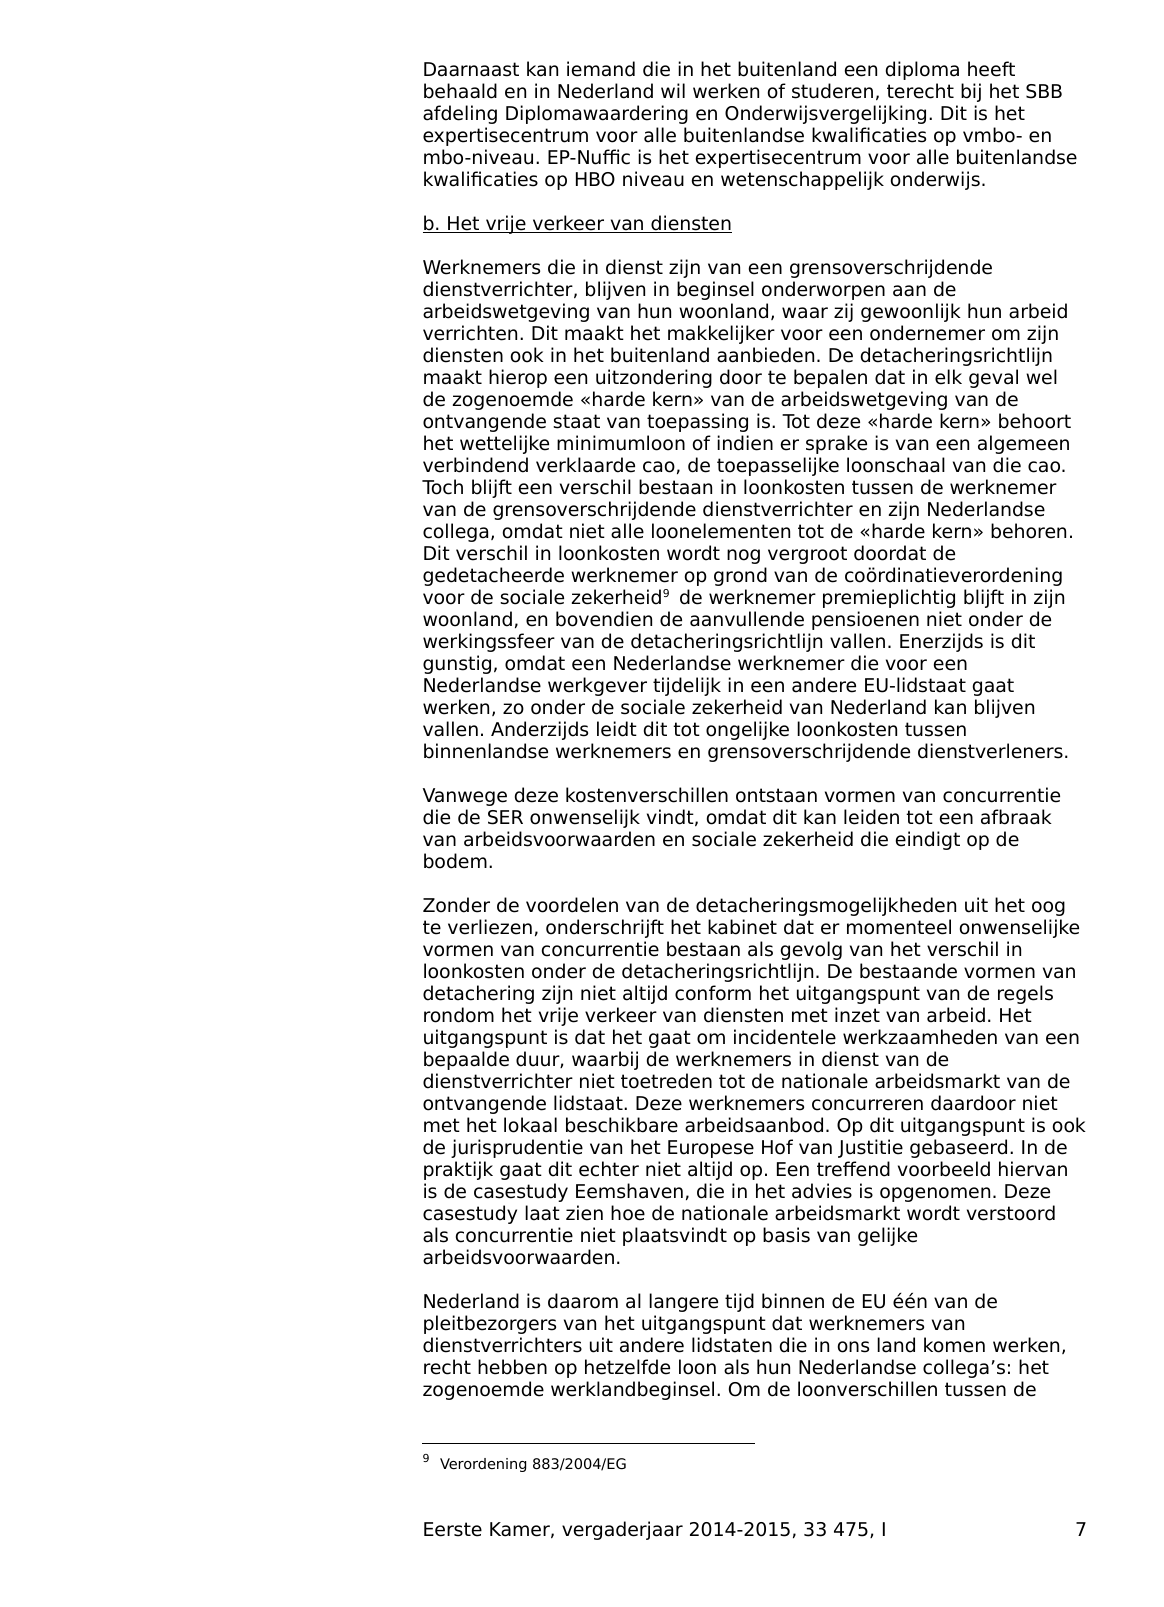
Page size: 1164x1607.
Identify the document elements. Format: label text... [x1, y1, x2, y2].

text Nederland is daarom al langere tijd binnen de EU één van de pleitbezorgers van het uitgangspunt dat werknemers van dienstverrichters uit andere lidstaten die in ons land komen werken, recht hebben op hetzelfde loon als hun Nederlandse collega’s: het zogenoemde werklandbeginsel. Om de loonverschillen tussen de [422, 1291, 1087, 1401]
text Zonder de voordelen van de detacheringsmogelijkheden uit het oog te verliezen, onderschrijft het kabinet dat er momenteel onwenselijke vormen van concurrentie bestaan als gevolg van het verschil in loonkosten onder de detacheringsrichtlijn. De bestaande vormen van detachering zijn niet altijd conform het uitgangspunt van de regels rondom het vrije verkeer van diensten met inzet van arbeid. Het uitgangspunt is dat het gaat om incidentele werkzaamheden van een bepaalde duur, waarbij de werknemers in dienst van de dienstverrichter niet toetreden tot de nationale arbeidsmarkt van de ontvangende lidstaat. Deze werknemers concurreren daardoor niet met het lokaal beschikbare arbeidsaanbod. Op dit uitgangspunt is ook de jurisprudentie van het Europese Hof van Justitie gebaseerd. In de praktijk gaat dit echter niet altijd op. Een treffend voorbeeld hiervan is de casestudy Eemshaven, die in het advies is opgenomen. Deze casestudy laat zien hoe de nationale arbeidsmarkt wordt verstoord als concurrentie niet plaatsvindt op basis van gelijke arbeidsvoorwaarden. [422, 895, 1087, 1269]
text Vanwege deze kostenverschillen ontstaan vormen van concurrentie die de SER onwenselijk vindt, omdat dit kan leiden tot een afbraak van arbeidsvoorwaarden en sociale zekerheid die eindigt op de bodem. [422, 785, 1087, 873]
text Verordening 883/2004/EG [422, 1452, 1087, 1474]
text Werknemers die in dienst zijn van een grensoverschrijdende dienstverrichter, blijven in beginsel onderworpen aan de arbeidswetgeving van hun woonland, waar zij gewoonlijk hun arbeid verrichten. Dit maakt het makkelijker voor een ondernemer om zijn diensten ook in het buitenland aanbieden. De detacheringsrichtlijn maakt hierop een uitzondering door te bepalen dat in elk geval wel de zogenoemde «harde kern» van de arbeidswetgeving van de ontvangende staat van toepassing is. Tot deze «harde kern» behoort het wettelijke minimumloon of indien er sprake is van een algemeen verbindend verklaarde cao, de toepasselijke loonschaal van die cao. Toch blijft een verschil bestaan in loonkosten tussen de werknemer van de grensoverschrijdende dienstverrichter en zijn Nederlandse collega, omdat niet alle loonelementen tot de «harde kern» behoren. Dit verschil in loonkosten wordt nog vergroot doordat de gedetacheerde werknemer op grond van de coördinatieverordening voor de sociale zekerheid de werknemer premieplichtig blijft in zijn woonland, en bovendien de aanvullende pensioenen niet onder de werkingssfeer van de detacheringsrichtlijn vallen. Enerzijds is dit gunstig, omdat een Nederlandse werknemer die voor een Nederlandse werkgever tijdelijk in een andere EU-lidstaat gaat werken, zo onder de sociale zekerheid van Nederland kan blijven vallen. Anderzijds leidt dit tot ongelijke loonkosten tussen binnenlandse werknemers en grensoverschrijdende dienstverleners. [422, 257, 1087, 763]
text Daarnaast kan iemand die in het buitenland een diploma heeft behaald en in Nederland wil werken of studeren, terecht bij het SBB afdeling Diplomawaardering en Onderwijsvergelijking. Dit is het expertisecentrum voor alle buitenlandse kwalificaties op vmbo- en mbo-niveau. EP-Nuffic is het expertisecentrum voor alle buitenlandse kwalificaties op HBO niveau en wetenschappelijk onderwijs. [422, 59, 1087, 191]
subtitle b. Het vrije verkeer van diensten [422, 213, 1087, 235]
